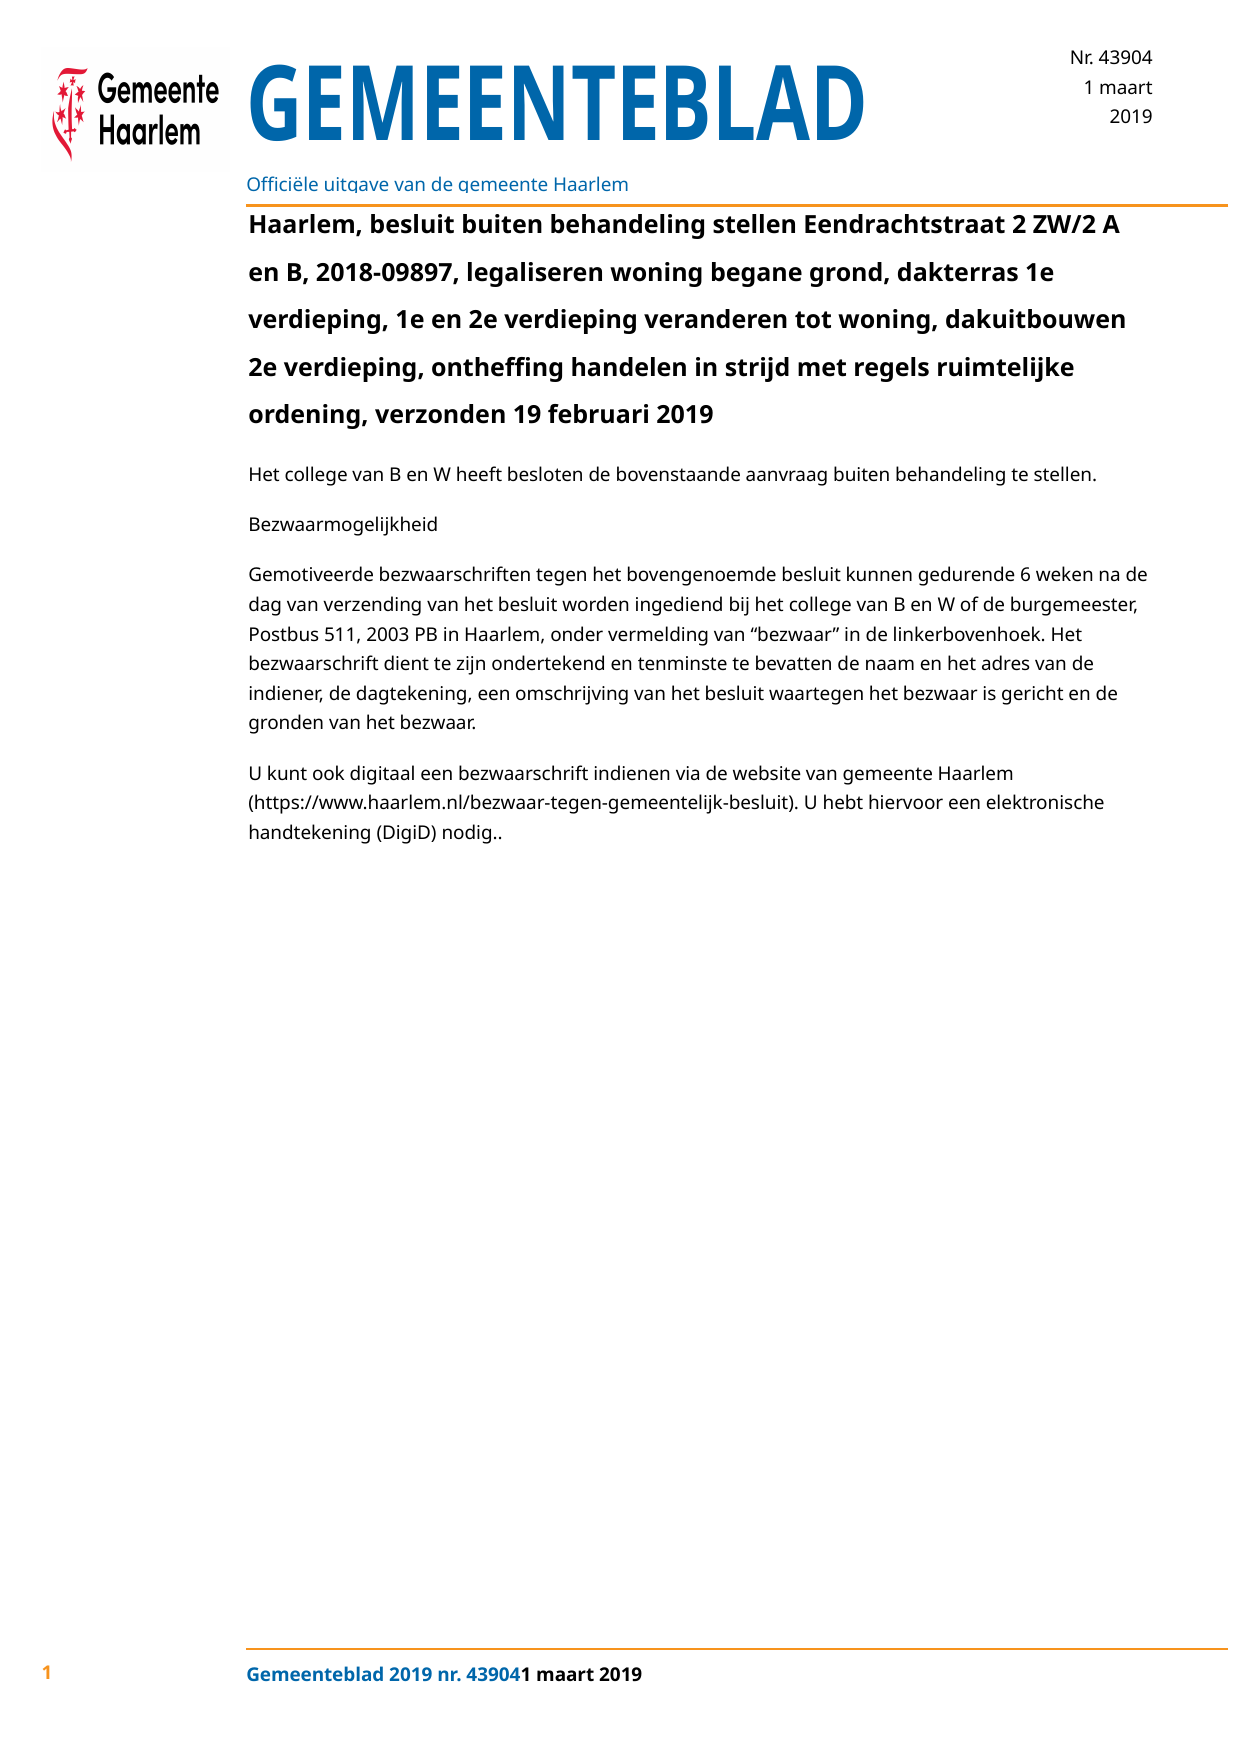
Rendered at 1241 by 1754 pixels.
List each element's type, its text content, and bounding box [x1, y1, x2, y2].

text Gemotiveerde bezwaarschriften tegen het bovengenoemde besluit kunnen gedurende 6 weken na de dag van verzending van het besluit worden ingediend bij het college van B en W of de burgemeester, Postbus 511, 2003 PB in Haarlem, onder vermelding van “bezwaar” in de linkerbovenhoek. Het bezwaarschrift dient te zijn ondertekend en tenminste te bevatten de naam en het adres van de indiener, de dagtekening, een omschrijving van het besluit waartegen het bezwaar is gericht en de gronden van het bezwaar. [248, 562, 1152, 735]
text U kunt ook digitaal een bezwaarschrift indienen via de website van gemeente Haarlem (https://www.haarlem.nl/bezwaar-tegen-gemeentelijk-besluit). U hebt hiervoor een elektronische handtekening (DigiD) nodig.. [248, 760, 1152, 845]
text Het college van B en W heeft besloten de bovenstaande aanvraag buiten behandeling te stellen. [248, 461, 1152, 486]
picture [41, 47, 231, 172]
text Haarlem, besluit buiten behandeling stellen Eendrachtstraat 2 ZW/2 A en B, 2018-09897, legaliseren woning begane grond, dakterras 1e verdieping, 1e en 2e verdieping veranderen tot woning, dakuitbouwen 2e verdieping, ontheffing handelen in strijd met regels ruimtelijke ordening, verzonden 19 februari 2019 [248, 207, 1152, 431]
text Bezwaarmogelijkheid [248, 511, 1152, 537]
